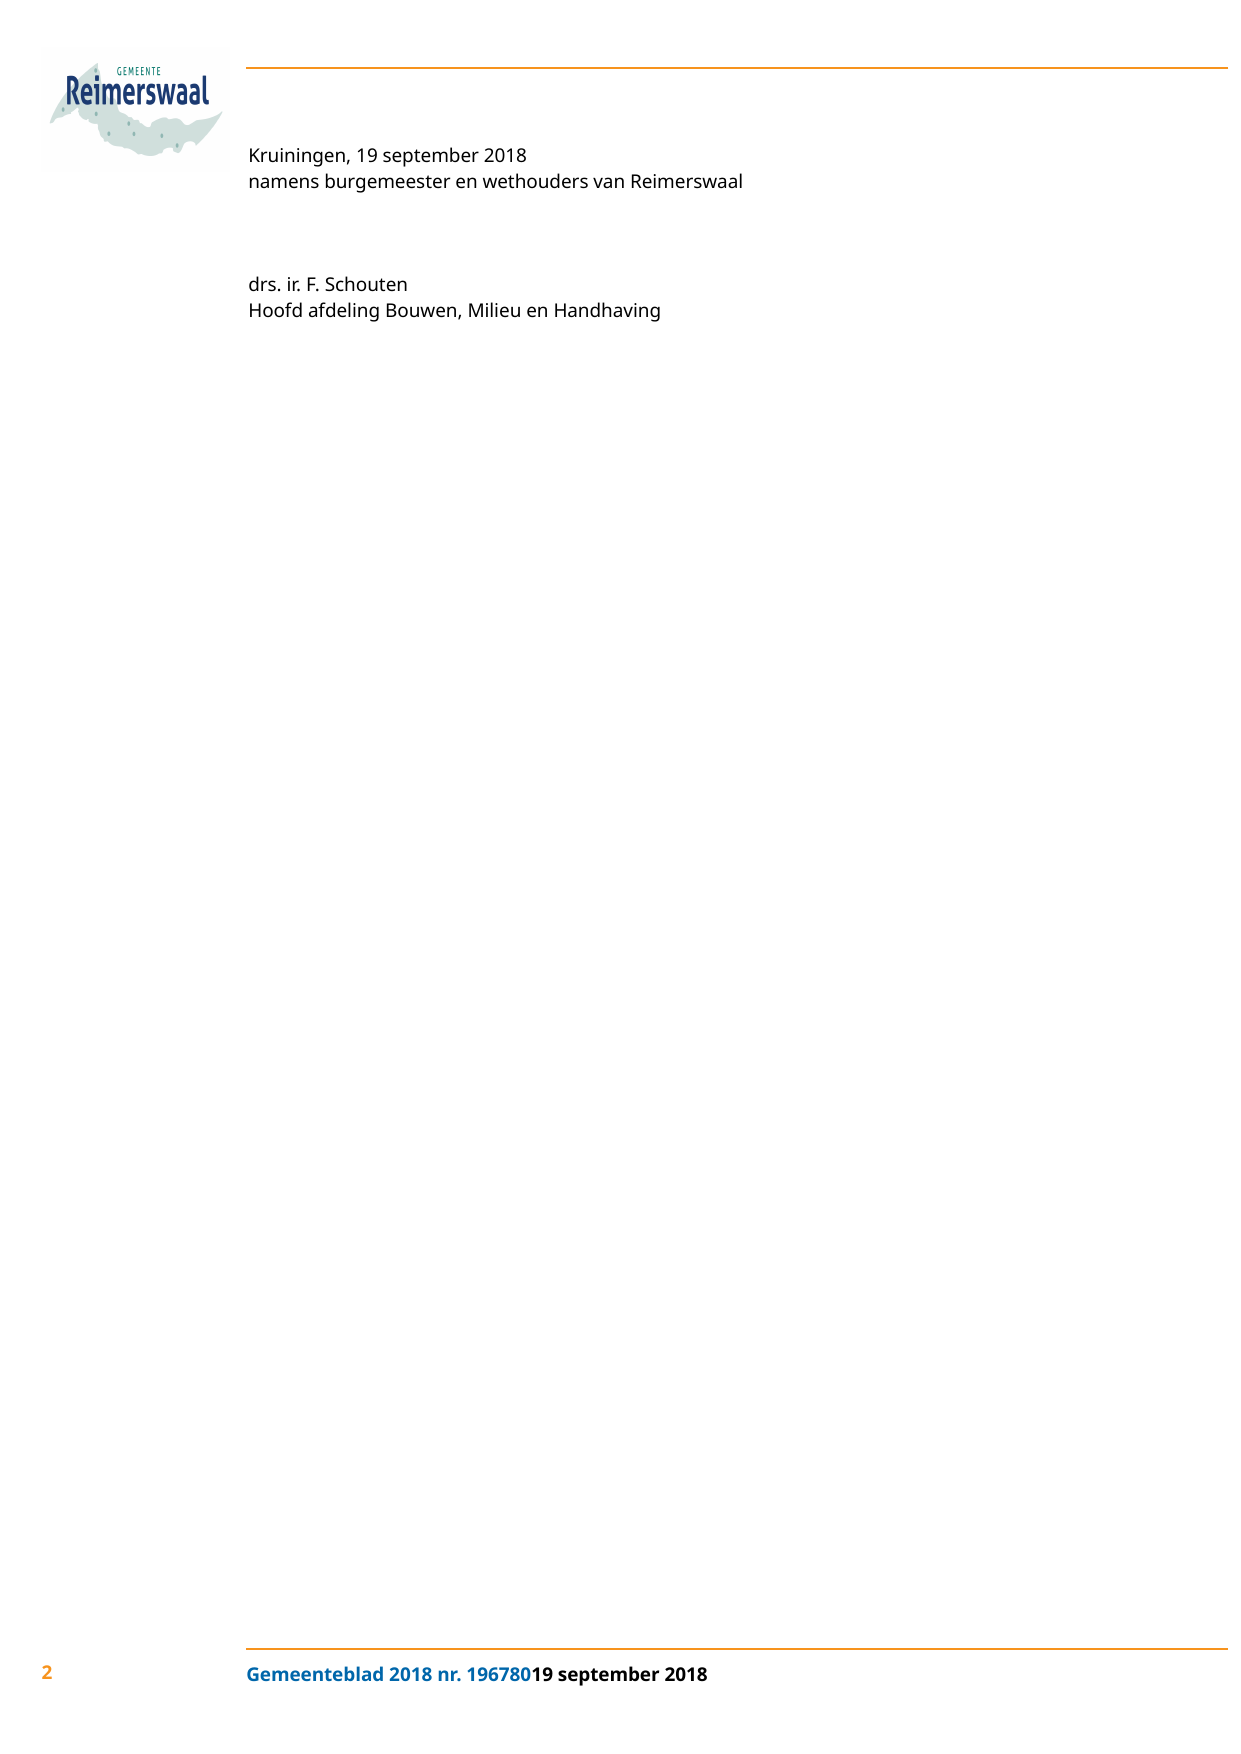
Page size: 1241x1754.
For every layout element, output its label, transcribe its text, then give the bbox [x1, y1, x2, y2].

picture [41, 47, 231, 172]
text Kruiningen, 19 september 2018 [248, 143, 1152, 168]
text Hoofd afdeling Bouwen, Milieu en Handhaving [248, 297, 1152, 323]
text namens burgemeester en wethouders van Reimerswaal [248, 168, 1152, 194]
text drs. ir. F. Schouten [248, 271, 1152, 297]
